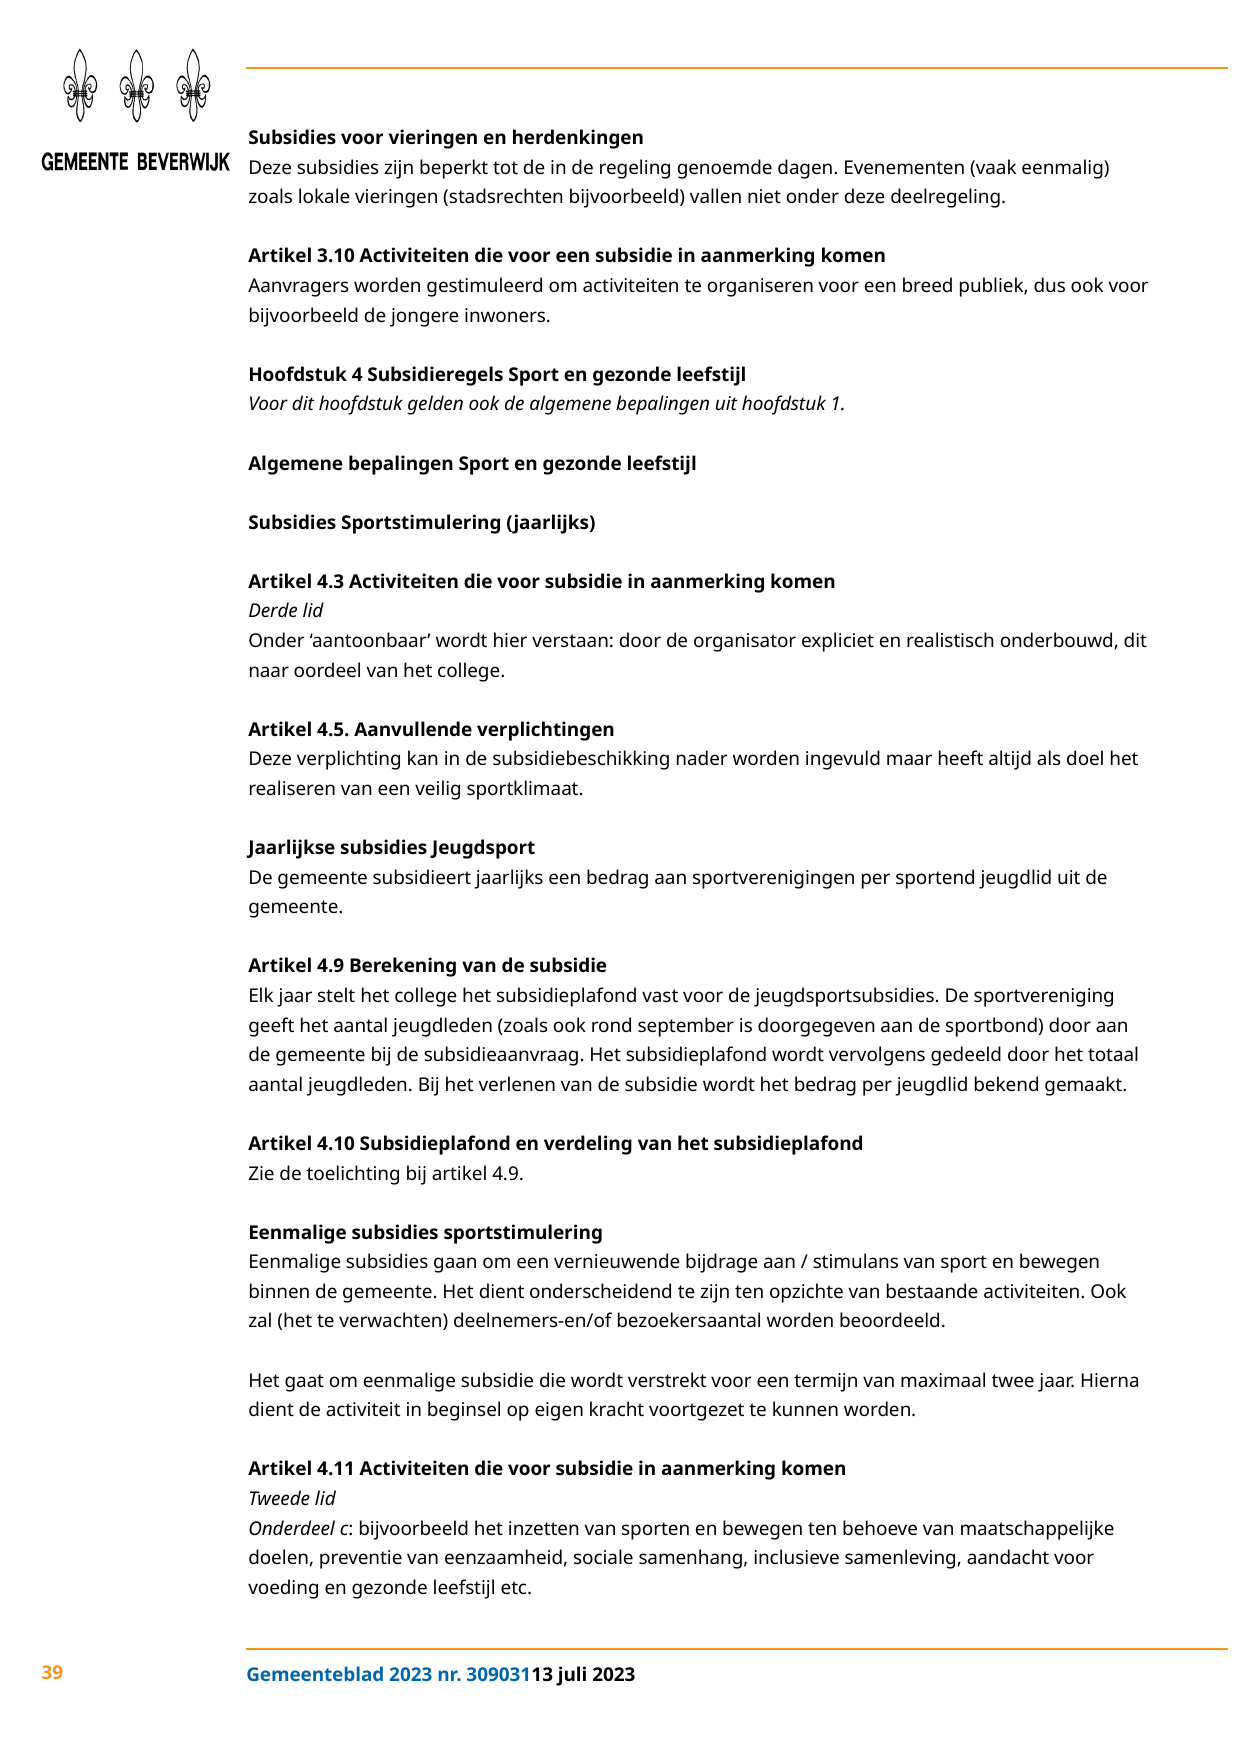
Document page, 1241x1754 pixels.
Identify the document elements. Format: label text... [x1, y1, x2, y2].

text Artikel 4.3 Activiteiten die voor subsidie in aanmerking komen [248, 568, 1152, 594]
text Subsidies Sportstimulering (jaarlijks) [248, 509, 1152, 535]
text Artikel 3.10 Activiteiten die voor een subsidie in aanmerking komen [248, 243, 1152, 268]
text Subsidies voor vieringen en herdenkingen [248, 124, 1152, 150]
text Aanvragers worden gestimuleerd om activiteiten te organiseren voor een breed publiek, dus ook voor bijvoorbeeld de jongere inwoners. [248, 272, 1152, 328]
text Hoofdstuk 4 Subsidieregels Sport en gezonde leefstijl [248, 361, 1152, 387]
text De gemeente subsidieert jaarlijks een bedrag aan sportverenigingen per sportend jeugdlid uit de gemeente. [248, 864, 1152, 919]
text Deze subsidies zijn beperkt tot de in de regeling genoemde dagen. Evenementen (vaak eenmalig) zoals lokale vieringen (stadsrechten bijvoorbeeld) vallen niet onder deze deelregeling. [248, 154, 1152, 209]
text Onder ‘aantoonbaar’ wordt hier verstaan: door de organisator expliciet en realistisch onderbouwd, dit naar oordeel van het college. [248, 627, 1152, 683]
text Jaarlijkse subsidies Jeugdsport [248, 834, 1152, 860]
text Onderdeel c: bijvoorbeeld het inzetten van sporten en bewegen ten behoeve van maatschappelijke doelen, preventie van eenzaamheid, sociale samenhang, inclusieve samenleving, aandacht voor voeding en gezonde leefstijl etc. [248, 1515, 1152, 1600]
text Derde lid [248, 598, 1152, 623]
text Algemene bepalingen Sport en gezonde leefstijl [248, 450, 1152, 476]
text Eenmalige subsidies gaan om een vernieuwende bijdrage aan / stimulans van sport en bewegen binnen de gemeente. Het dient onderscheidend te zijn ten opzichte van bestaande activiteiten. Ook zal (het te verwachten) deelnemers-en/of bezoekersaantal worden beoordeeld. [248, 1248, 1152, 1333]
text Eenmalige subsidies sportstimulering [248, 1219, 1152, 1245]
text Zie de toelichting bij artikel 4.9. [248, 1160, 1152, 1186]
text Het gaat om eenmalige subsidie die wordt verstrekt voor een termijn van maximaal twee jaar. Hierna dient de activiteit in beginsel op eigen kracht voortgezet te kunnen worden. [248, 1367, 1152, 1422]
text Tweede lid [248, 1485, 1152, 1511]
picture [41, 47, 231, 172]
text Artikel 4.9 Berekening van de subsidie [248, 953, 1152, 978]
text Artikel 4.10 Subsidieplafond en verdeling van het subsidieplafond [248, 1130, 1152, 1156]
text Voor dit hoofdstuk gelden ook de algemene bepalingen uit hoofdstuk 1. [248, 391, 1152, 416]
text Deze verplichting kan in de subsidiebeschikking nader worden ingevuld maar heeft altijd als doel het realiseren van een veilig sportklimaat. [248, 746, 1152, 801]
text Artikel 4.11 Activiteiten die voor subsidie in aanmerking komen [248, 1456, 1152, 1481]
text Artikel 4.5. Aanvullende verplichtingen [248, 716, 1152, 742]
text Elk jaar stelt het college het subsidieplafond vast voor de jeugdsportsubsidies. De sportvereniging geeft het aantal jeugdleden (zoals ook rond september is doorgegeven aan de sportbond) door aan de gemeente bij de subsidieaanvraag. Het subsidieplafond wordt vervolgens gedeeld door het totaal aantal jeugdleden. Bij het verlenen van de subsidie wordt het bedrag per jeugdlid bekend gemaakt. [248, 982, 1152, 1097]
